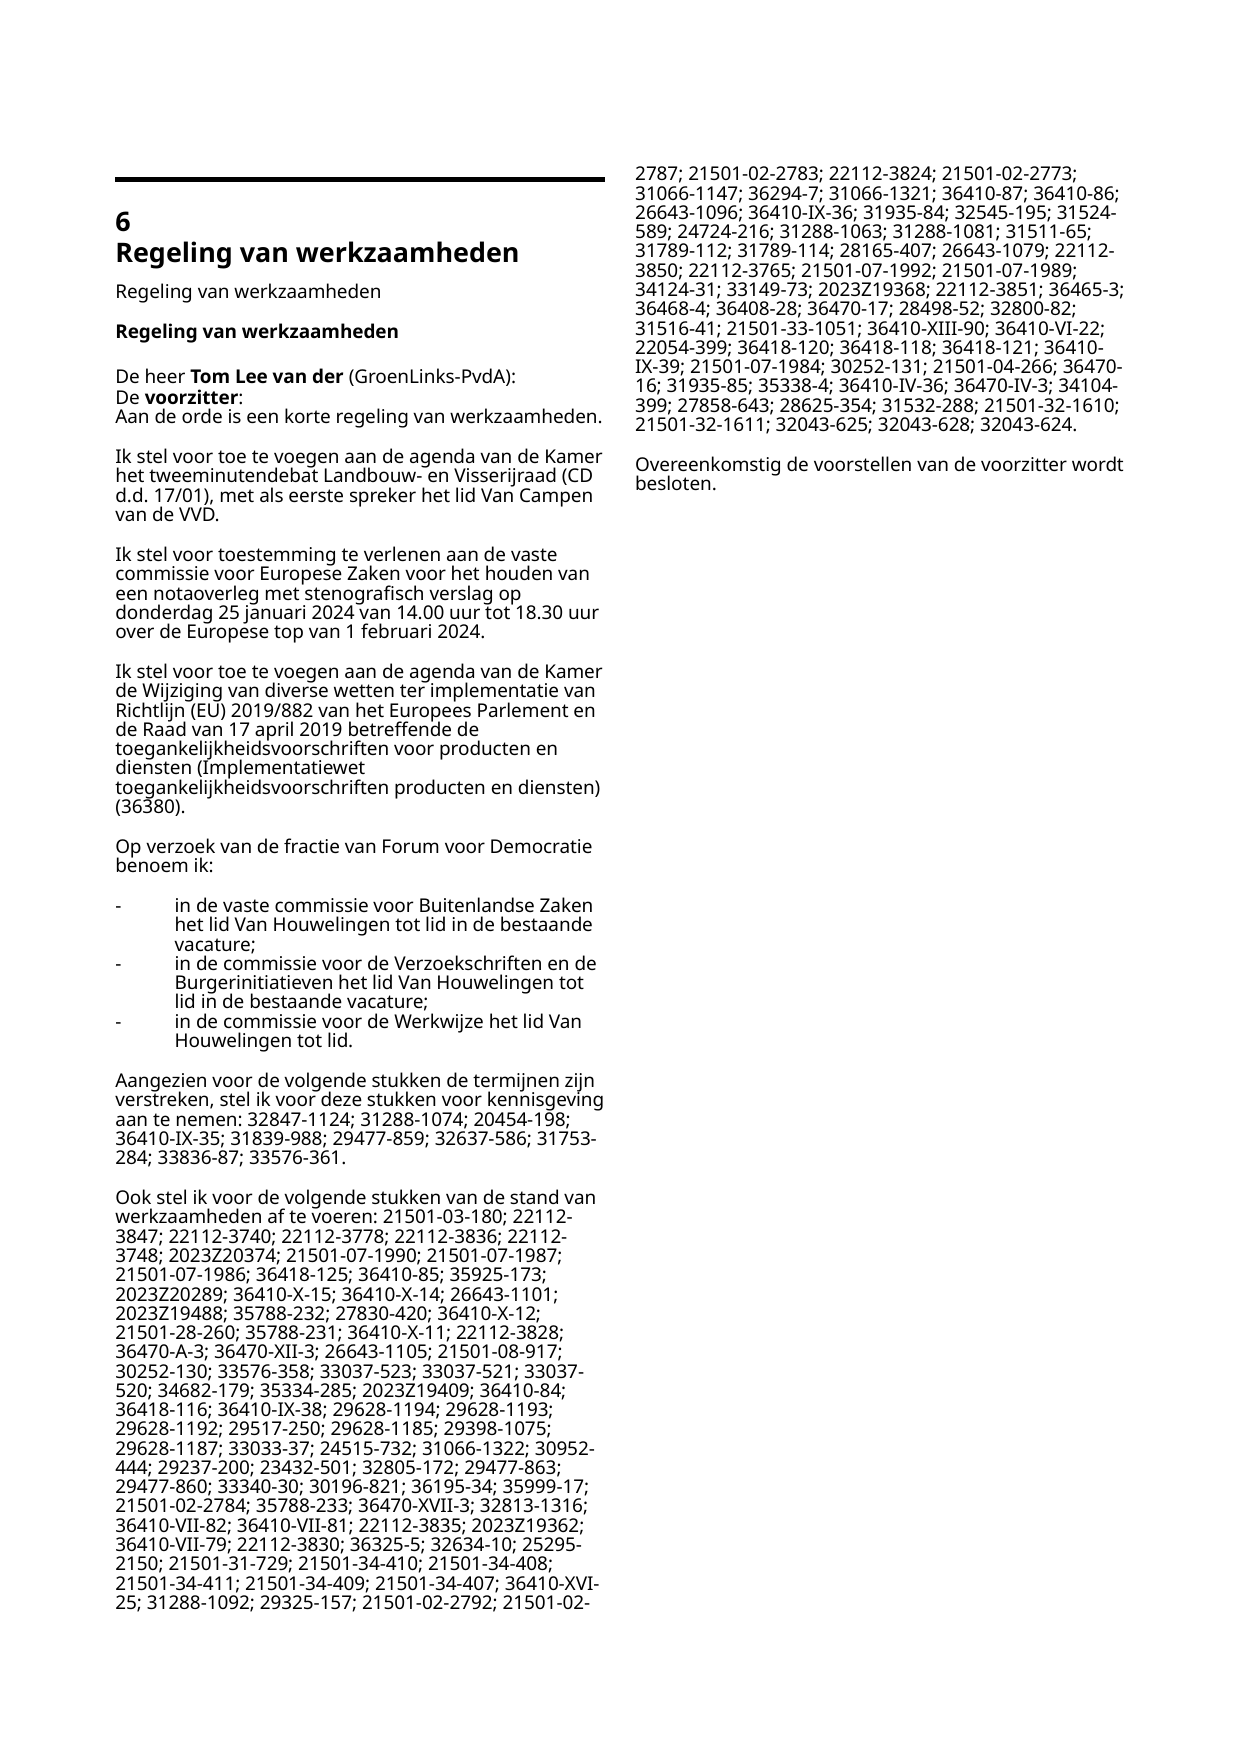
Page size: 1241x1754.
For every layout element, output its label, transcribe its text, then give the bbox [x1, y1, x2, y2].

text Op verzoek van de fractie van Forum voor Democratie benoem ik: [115, 838, 605, 876]
text 2787; 21501-02-2783; 22112-3824; 21501-02-2773; 31066-1147; 36294-7; 31066-1321; 36410-87; 36410-86; 26643-1096; 36410-IX-36; 31935-84; 32545-195; 31524-589; 24724-216; 31288-1063; 31288-1081; 31511-65; 31789-112; 31789-114; 28165-407; 26643-1079; 22112-3850; 22112-3765; 21501-07-1992; 21501-07-1989; 34124-31; 33149-73; 2023Z19368; 22112-3851; 36465-3; 36468-4; 36408-28; 36470-17; 28498-52; 32800-82; 31516-41; 21501-33-1051; 36410-XIII-90; 36410-VI-22; 22054-399; 36418-120; 36418-118; 36418-121; 36410-IX-39; 21501-07-1984; 30252-131; 21501-04-266; 36470-16; 31935-85; 35338-4; 36410-IV-36; 36470-IV-3; 34104-399; 27858-643; 28625-354; 31532-288; 21501-32-1610; 21501-32-1611; 32043-625; 32043-628; 32043-624. [635, 165, 1125, 435]
text Regeling van werkzaamheden [115, 323, 605, 342]
text Regeling van werkzaamheden [115, 283, 605, 302]
text Regeling van werkzaamheden [115, 239, 605, 283]
text Aangezien voor de volgende stukken de termijnen zijn verstreken, stel ik voor deze stukken voor kennisgeving aan te nemen: 32847-1124; 31288-1074; 20454-198; 36410-IX-35; 31839-988; 29477-859; 32637-586; 31753-284; 33836-87; 33576-361. [115, 1072, 605, 1168]
text Ik stel voor toe te voegen aan de agenda van de Kamer het tweeminutendebat Landbouw- en Visserijraad (CD d.d. 17/01), met als eerste spreker het lid Van Campen van de VVD. [115, 448, 605, 525]
list in de commissie voor de Werkwijze het lid Van Houwelingen tot lid. [115, 1013, 605, 1051]
list in de vaste commissie voor Buitenlandse Zaken het lid Van Houwelingen tot lid in de bestaande vacature; [115, 897, 605, 955]
text Ik stel voor toe te voegen aan de agenda van de Kamer de Wijziging van diverse wetten ter implementatie van Richtlijn (EU) 2019/882 van het Europees Parlement en de Raad van 17 april 2019 betreffende de toegankelijkheidsvoorschriften voor producten en diensten (Implementatiewet toegankelijkheidsvoorschriften producten en diensten) (36380). [115, 663, 605, 817]
list in de commissie voor de Verzoekschriften en de Burgerinitiatieven het lid Van Houwelingen tot lid in de bestaande vacature; [115, 955, 605, 1013]
text Ik stel voor toestemming te verlenen aan de vaste commissie voor Europese Zaken voor het houden van een notaoverleg met stenografisch verslag op donderdag 25 januari 2024 van 14.00 uur tot 18.30 uur over de Europese top van 1 februari 2024. [115, 546, 605, 642]
text Overeenkomstig de voorstellen van de voorzitter wordt besloten. [635, 456, 1125, 494]
text 6 [115, 203, 605, 239]
text Aan de orde is een korte regeling van werkzaamheden. [115, 408, 605, 427]
text De heer Tom Lee van der (GroenLinks-PvdA): [115, 363, 605, 389]
text De voorzitter: [115, 389, 605, 408]
text Ook stel ik voor de volgende stukken van de stand van werkzaamheden af te voeren: 21501-03-180; 22112-3847; 22112-3740; 22112-3778; 22112-3836; 22112-3748; 2023Z20374; 21501-07-1990; 21501-07-1987; 21501-07-1986; 36418-125; 36410-85; 35925-173; 2023Z20289; 36410-X-15; 36410-X-14; 26643-1101; 2023Z19488; 35788-232; 27830-420; 36410-X-12; 21501-28-260; 35788-231; 36410-X-11; 22112-3828; 36470-A-3; 36470-XII-3; 26643-1105; 21501-08-917; 30252-130; 33576-358; 33037-523; 33037-521; 33037-520; 34682-179; 35334-285; 2023Z19409; 36410-84; 36418-116; 36410-IX-38; 29628-1194; 29628-1193; 29628-1192; 29517-250; 29628-1185; 29398-1075; 29628-1187; 33033-37; 24515-732; 31066-1322; 30952-444; 29237-200; 23432-501; 32805-172; 29477-863; 29477-860; 33340-30; 30196-821; 36195-34; 35999-17; 21501-02-2784; 35788-233; 36470-XVII-3; 32813-1316; 36410-VII-82; 36410-VII-81; 22112-3835; 2023Z19362; 36410-VII-79; 22112-3830; 36325-5; 32634-10; 25295-2150; 21501-31-729; 21501-34-410; 21501-34-408; 21501-34-411; 21501-34-409; 21501-34-407; 36410-XVI-25; 31288-1092; 29325-157; 21501-02-2792; 21501-02- [115, 1189, 605, 1613]
